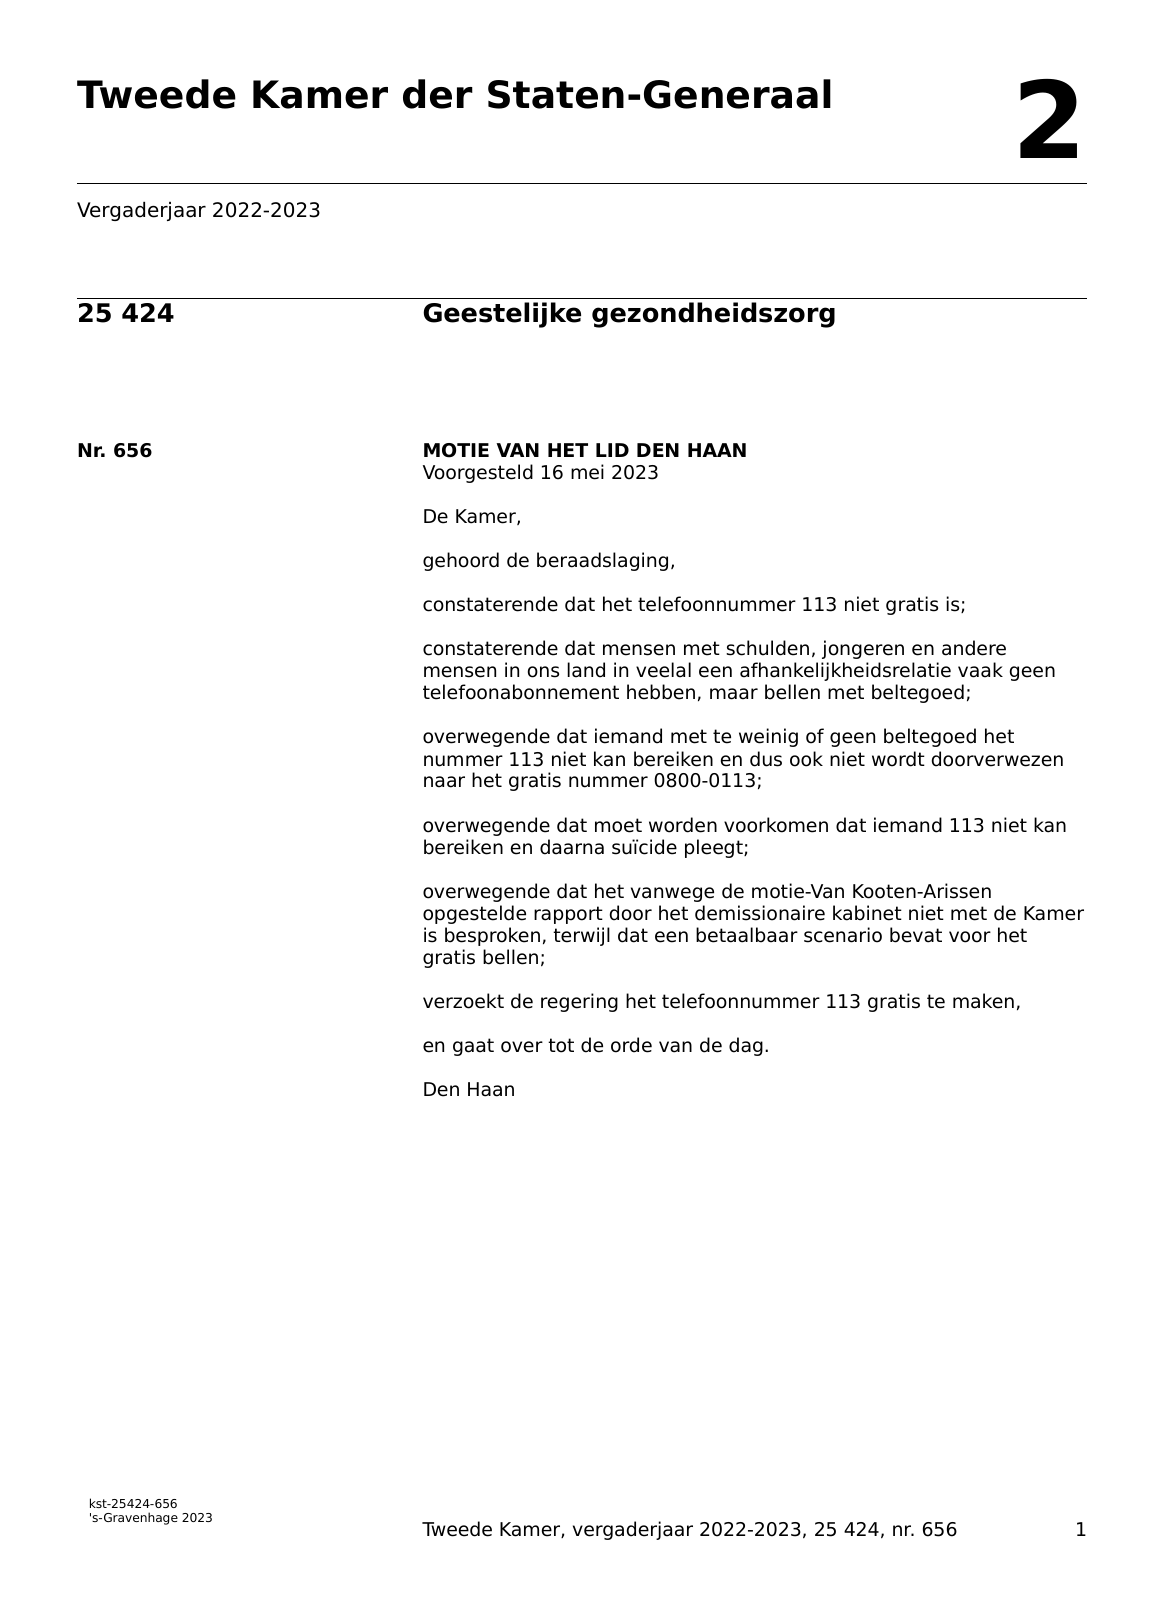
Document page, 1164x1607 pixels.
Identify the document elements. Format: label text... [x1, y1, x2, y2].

text gehoord de beraadslaging, [422, 550, 1087, 572]
table_header Tweede Kamer der Staten-Generaal [77, 59, 886, 183]
text Den Haan [422, 1079, 1087, 1101]
text overwegende dat het vanwege de motie-Van Kooten-Arissen opgestelde rapport door het demissionaire kabinet niet met de Kamer is besproken, terwijl dat een betaalbaar scenario bevat voor het gratis bellen; [422, 881, 1087, 969]
text en gaat over tot de orde van de dag. [422, 1035, 1087, 1057]
text overwegende dat moet worden voorkomen dat iemand 113 niet kan bereiken en daarna suïcide pleegt; [422, 814, 1087, 858]
text 's-Gravenhage 2023 [88, 1511, 323, 1525]
subtitle Nr. 656 MOTIE VAN HET LID DEN HAAN [77, 440, 1087, 462]
text De Kamer, [422, 506, 1087, 528]
text verzoekt de regering het telefoonnummer 113 gratis te maken, [422, 991, 1087, 1013]
text overwegende dat iemand met te weinig of geen beltegoed het nummer 113 niet kan bereiken en dus ook niet wordt doorverwezen naar het gratis nummer 0800-0113; [422, 726, 1087, 792]
text kst-25424-656 [88, 1497, 323, 1511]
text constaterende dat mensen met schulden, jongeren en andere mensen in ons land in veelal een afhankelijkheidsrelatie vaak geen telefoonabonnement hebben, maar bellen met beltegoed; [422, 638, 1087, 704]
table_header 2 [886, 59, 1087, 183]
text constaterende dat het telefoonnummer 113 niet gratis is; [422, 594, 1087, 616]
table_cell Vergaderjaar 2022-2023 [77, 184, 1087, 298]
subtitle 25 424 Geestelijke gezondheidszorg [77, 299, 1087, 329]
text Voorgesteld 16 mei 2023 [422, 462, 1087, 484]
